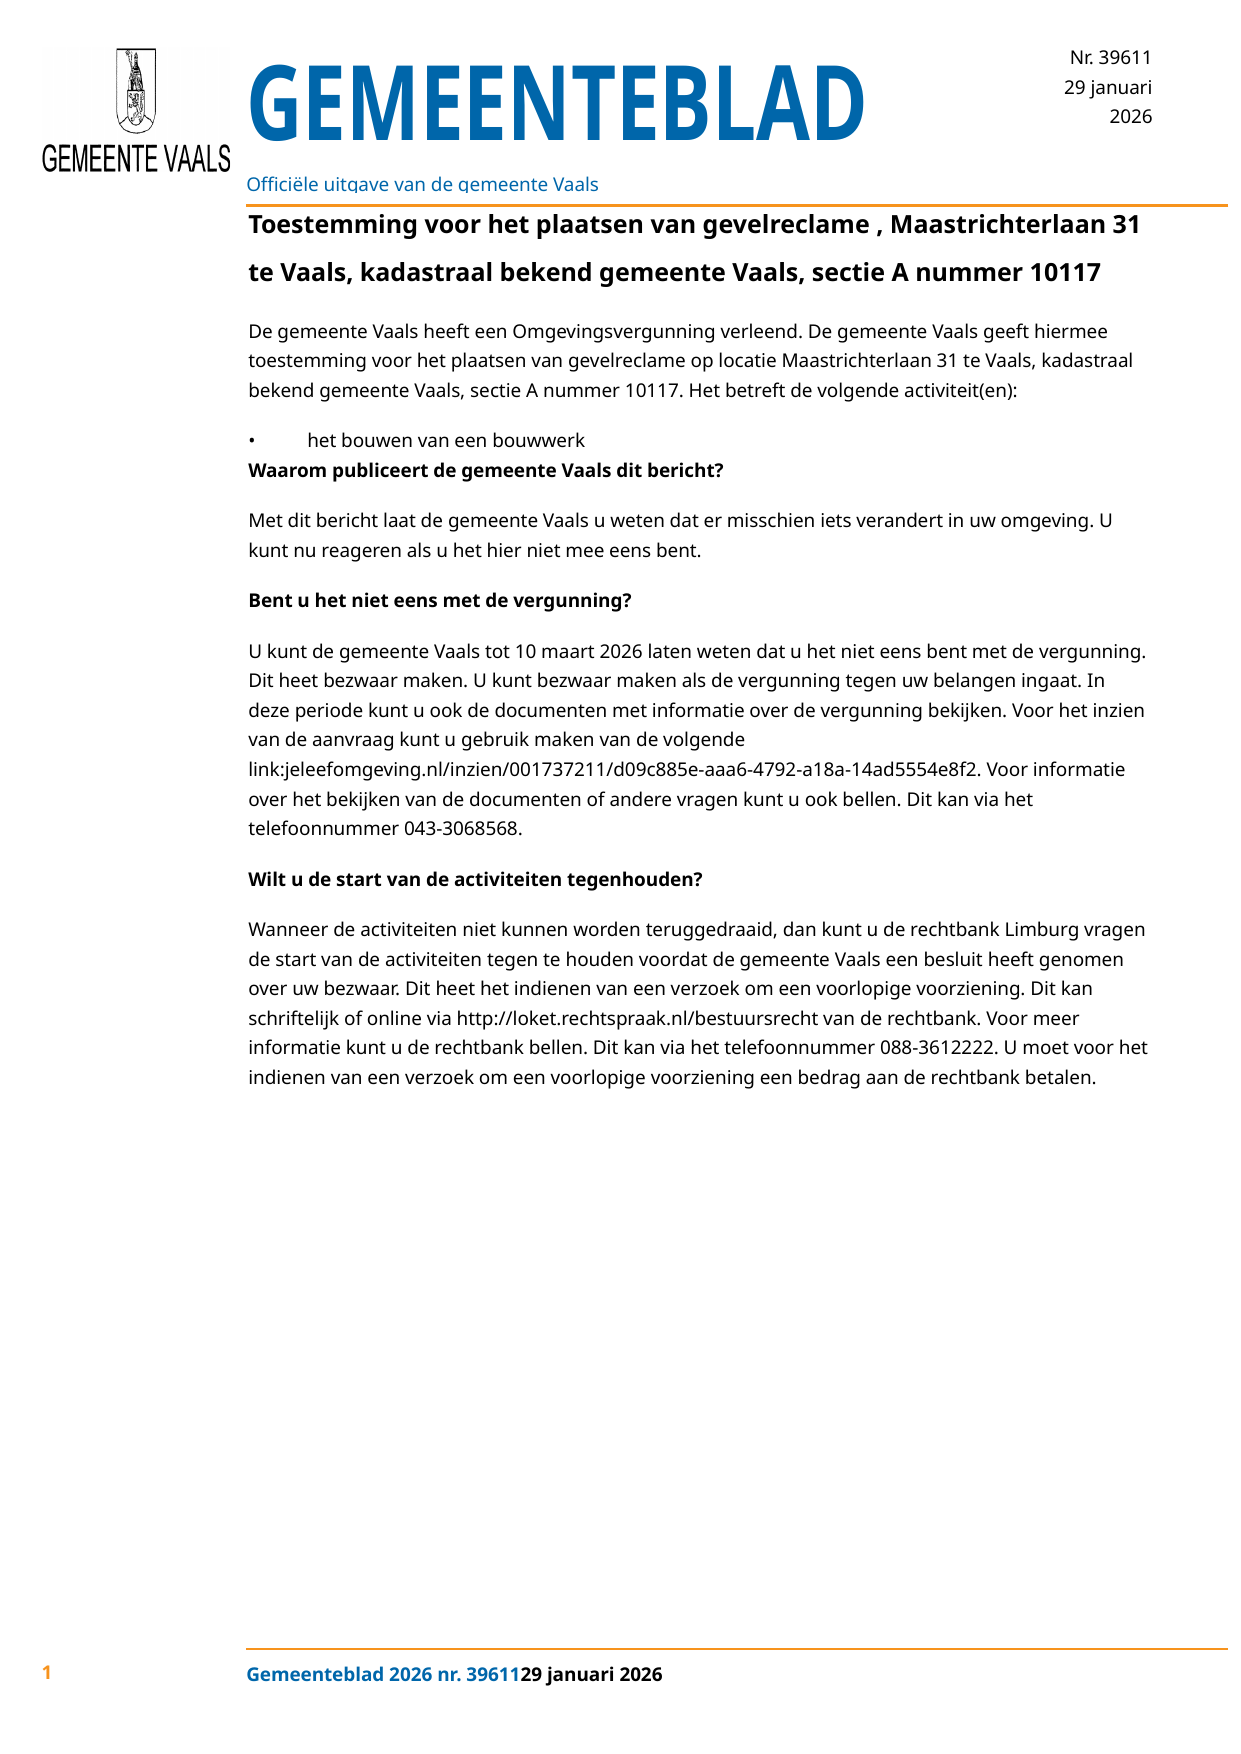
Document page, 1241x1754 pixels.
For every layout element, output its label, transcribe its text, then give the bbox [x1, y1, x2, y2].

text Bent u het niet eens met de vergunning? [248, 587, 1152, 613]
text Waarom publiceert de gemeente Vaals dit bericht? [248, 457, 1152, 483]
text De gemeente Vaals heeft een Omgevingsvergunning verleend. De gemeente Vaals geeft hiermee toestemming voor het plaatsen van gevelreclame op locatie Maastrichterlaan 31 te Vaals, kadastraal bekend gemeente Vaals, sectie A nummer 10117. Het betreft de volgende activiteit(en): [248, 318, 1152, 403]
list het bouwen van een bouwwerk [248, 427, 1152, 453]
text Met dit bericht laat de gemeente Vaals u weten dat er misschien iets verandert in uw omgeving. U kunt nu reageren als u het hier niet mee eens bent. [248, 507, 1152, 563]
text Wanneer de activiteiten niet kunnen worden teruggedraaid, dan kunt u de rechtbank Limburg vragen de start van de activiteiten tegen te houden voordat de gemeente Vaals een besluit heeft genomen over uw bezwaar. Dit heet het indienen van een verzoek om een voorlopige voorziening. Dit kan schriftelijk of online via http://loket.rechtspraak.nl/bestuursrecht van de rechtbank. Voor meer informatie kunt u de rechtbank bellen. Dit kan via het telefoonnummer 088-3612222. U moet voor het indienen van een verzoek om een voorlopige voorziening een bedrag aan de rechtbank betalen. [248, 916, 1152, 1090]
picture [41, 47, 231, 172]
text Wilt u de start van de activiteiten tegenhouden? [248, 866, 1152, 892]
text U kunt de gemeente Vaals tot 10 maart 2026 laten weten dat u het niet eens bent met de vergunning. Dit heet bezwaar maken. U kunt bezwaar maken als de vergunning tegen uw belangen ingaat. In deze periode kunt u ook de documenten met informatie over de vergunning bekijken. Voor het inzien van de aanvraag kunt u gebruik maken van de volgende link:jeleefomgeving.nl/inzien/001737211/d09c885e-aaa6-4792-a18a-14ad5554e8f2. Voor informatie over het bekijken van de documenten of andere vragen kunt u ook bellen. Dit kan via het telefoonnummer 043-3068568. [248, 638, 1152, 841]
text Toestemming voor het plaatsen van gevelreclame , Maastrichterlaan 31 te Vaals, kadastraal bekend gemeente Vaals, sectie A nummer 10117 [248, 207, 1152, 288]
